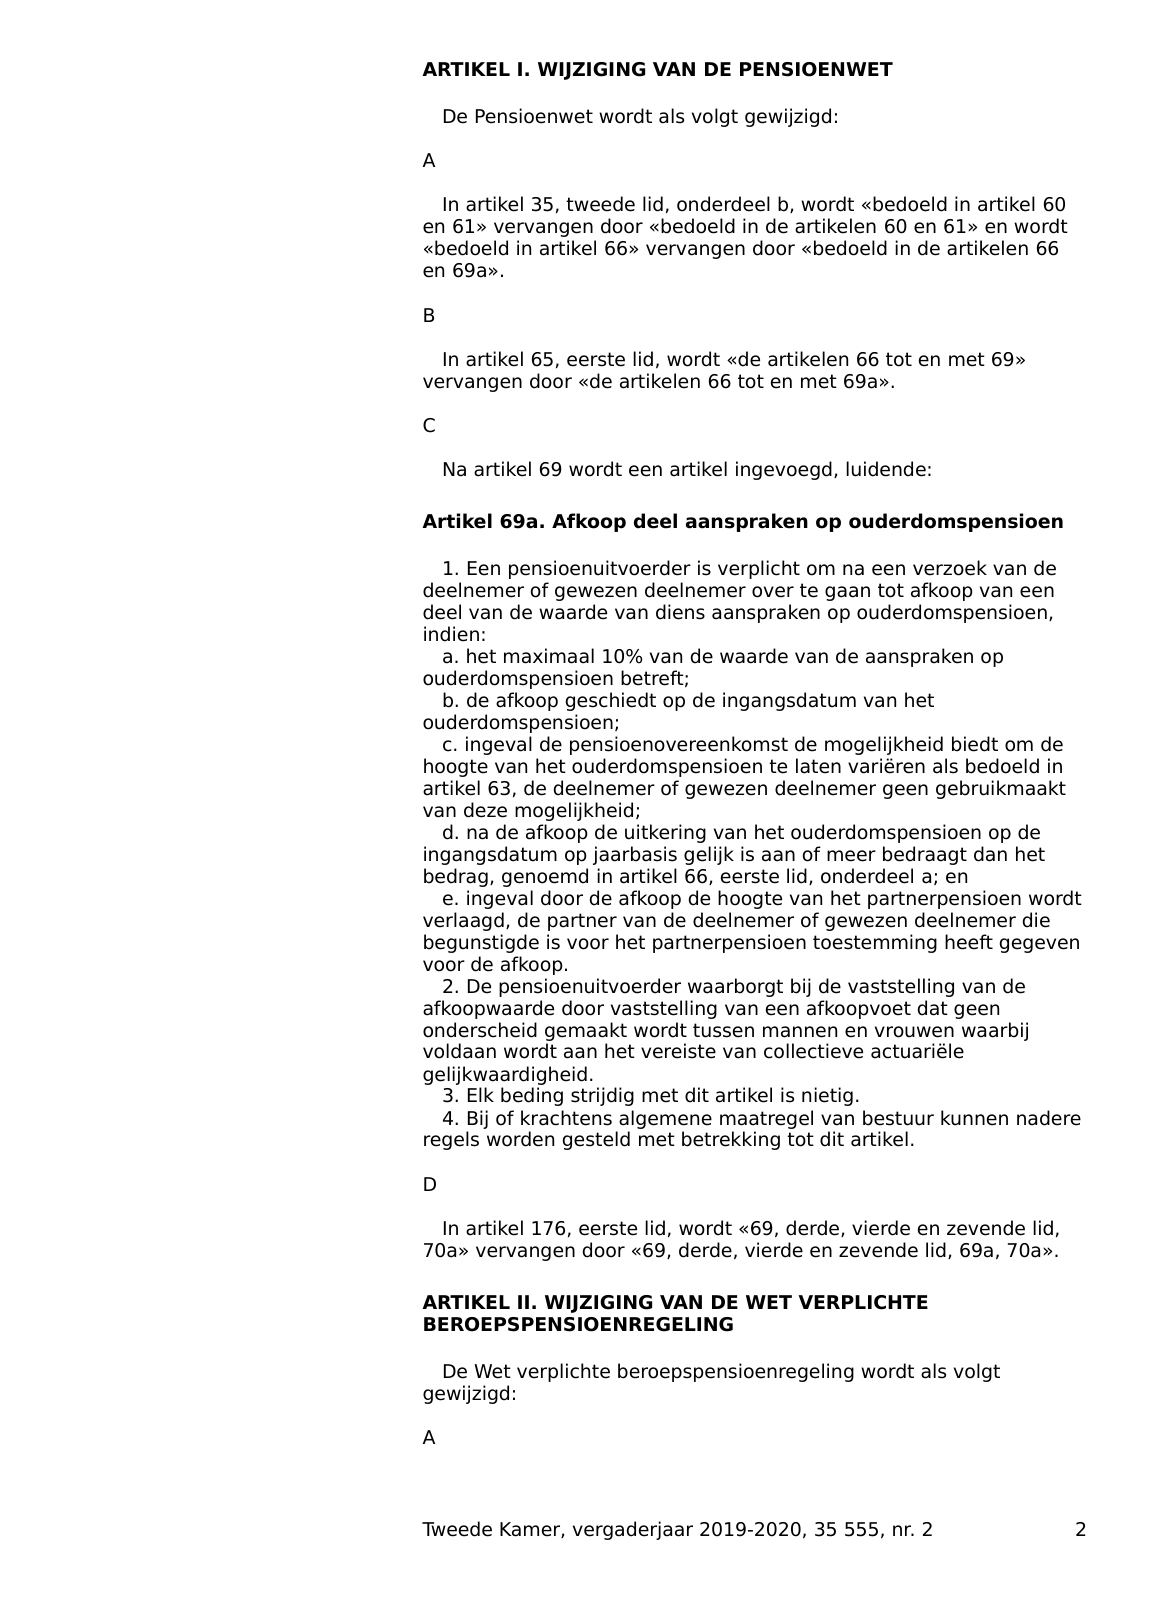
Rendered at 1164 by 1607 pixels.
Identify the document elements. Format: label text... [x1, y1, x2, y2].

text De Wet verplichte beroepspensioenregeling wordt als volgt gewijzigd: [422, 1361, 1087, 1404]
text 2. De pensioenuitvoerder waarborgt bij de vaststelling van de afkoopwaarde door vaststelling van een afkoopvoet dat geen onderscheid gemaakt wordt tussen mannen en vrouwen waarbij voldaan wordt aan het vereiste van collectieve actuariële gelijkwaardigheid. [422, 976, 1087, 1085]
text c. ingeval de pensioenovereenkomst de mogelijkheid biedt om de hoogte van het ouderdomspensioen te laten variëren als bedoeld in artikel 63, de deelnemer of gewezen deelnemer geen gebruikmaakt van deze mogelijkheid; [422, 734, 1087, 822]
text In artikel 65, eerste lid, wordt «de artikelen 66 tot en met 69» vervangen door «de artikelen 66 tot en met 69a». [422, 349, 1087, 393]
text e. ingeval door de afkoop de hoogte van het partnerpensioen wordt verlaagd, de partner van de deelnemer of gewezen deelnemer die begunstigde is voor het partnerpensioen toestemming heeft gegeven voor de afkoop. [422, 888, 1087, 976]
text D [422, 1173, 1087, 1196]
text B [422, 304, 1087, 326]
text A [422, 1427, 1087, 1449]
text b. de afkoop geschiedt op de ingangsdatum van het ouderdomspensioen; [422, 690, 1087, 734]
subtitle ARTIKEL II. WIJZIGING VAN DE WET VERPLICHTE BEROEPSPENSIOENREGELING [422, 1292, 1087, 1336]
text 1. Een pensioenuitvoerder is verplicht om na een verzoek van de deelnemer of gewezen deelnemer over te gaan tot afkoop van een deel van de waarde van diens aanspraken op ouderdomspensioen, indien: [422, 558, 1087, 646]
subtitle ARTIKEL I. WIJZIGING VAN DE PENSIOENWET [422, 59, 1087, 81]
text De Pensioenwet wordt als volgt gewijzigd: [422, 106, 1087, 128]
text a. het maximaal 10% van de waarde van de aanspraken op ouderdomspensioen betreft; [422, 646, 1087, 690]
text In artikel 35, tweede lid, onderdeel b, wordt «bedoeld in artikel 60 en 61» vervangen door «bedoeld in de artikelen 60 en 61» en wordt «bedoeld in artikel 66» vervangen door «bedoeld in de artikelen 66 en 69a». [422, 194, 1087, 282]
text 4. Bij of krachtens algemene maatregel van bestuur kunnen nadere regels worden gesteld met betrekking tot dit artikel. [422, 1107, 1087, 1151]
text d. na de afkoop de uitkering van het ouderdomspensioen op de ingangsdatum op jaarbasis gelijk is aan of meer bedraagt dan het bedrag, genoemd in artikel 66, eerste lid, onderdeel a; en [422, 822, 1087, 888]
text C [422, 415, 1087, 437]
text Na artikel 69 wordt een artikel ingevoegd, luidende: [422, 459, 1087, 481]
text 3. Elk beding strijdig met dit artikel is nietig. [422, 1085, 1087, 1107]
subtitle Artikel 69a. Afkoop deel aanspraken op ouderdomspensioen [422, 511, 1087, 533]
text In artikel 176, eerste lid, wordt «69, derde, vierde en zevende lid, 70a» vervangen door «69, derde, vierde en zevende lid, 69a, 70a». [422, 1218, 1087, 1262]
text A [422, 150, 1087, 172]
